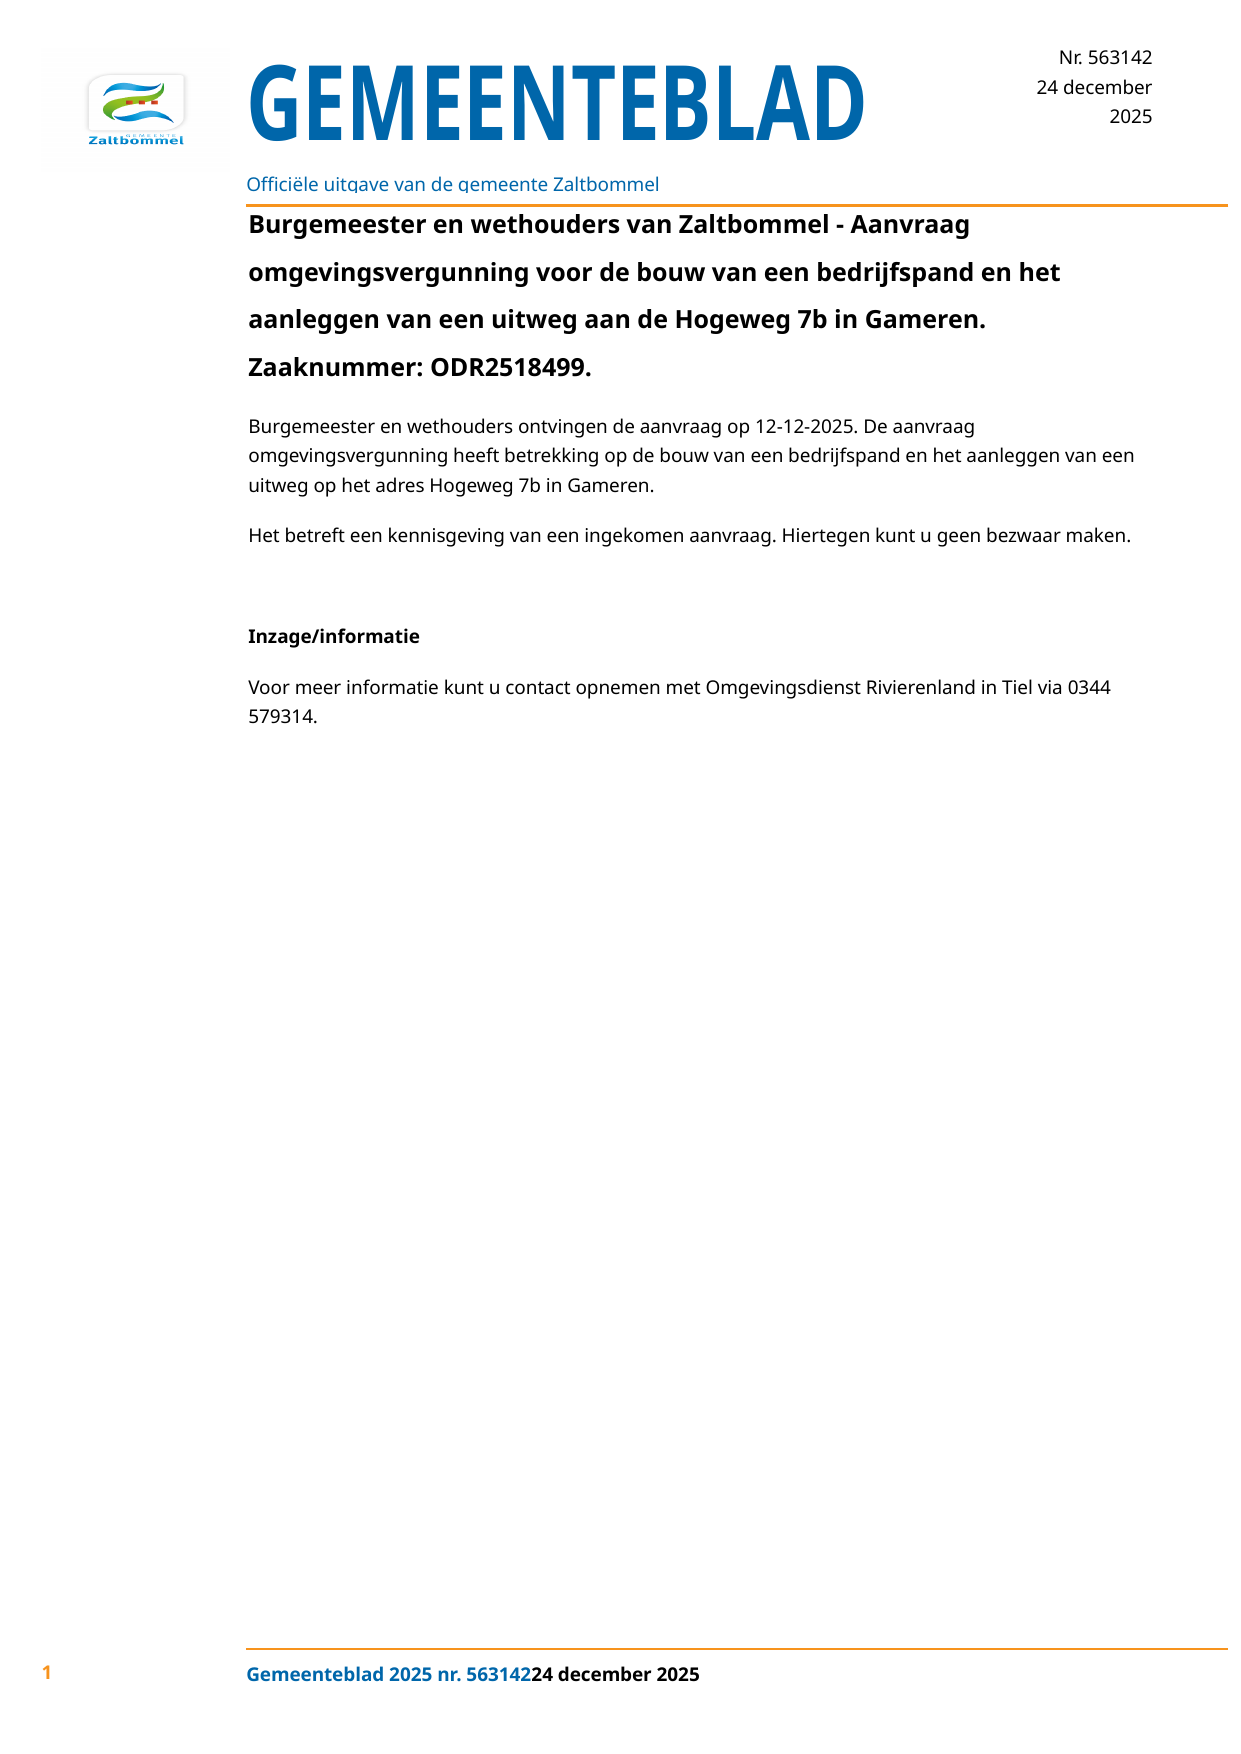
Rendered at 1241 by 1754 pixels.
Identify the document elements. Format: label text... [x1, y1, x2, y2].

picture [41, 47, 231, 172]
text Het betreft een kennisgeving van een ingekomen aanvraag. Hiertegen kunt u geen bezwaar maken. [248, 523, 1152, 548]
text Burgemeester en wethouders van Zaltbommel - Aanvraag omgevingsvergunning voor de bouw van een bedrijfspand en het aanleggen van een uitweg aan de Hogeweg 7b in Gameren. Zaaknummer: ODR2518499. [248, 207, 1152, 384]
text Voor meer informatie kunt u contact opnemen met Omgevingsdienst Rivierenland in Tiel via 0344 579314. [248, 674, 1152, 729]
text Burgemeester en wethouders ontvingen de aanvraag op 12-12-2025. De aanvraag omgevingsvergunning heeft betrekking op de bouw van een bedrijfspand en het aanleggen van een uitweg op het adres Hogeweg 7b in Gameren. [248, 413, 1152, 498]
text Inzage/informatie [248, 623, 1152, 649]
